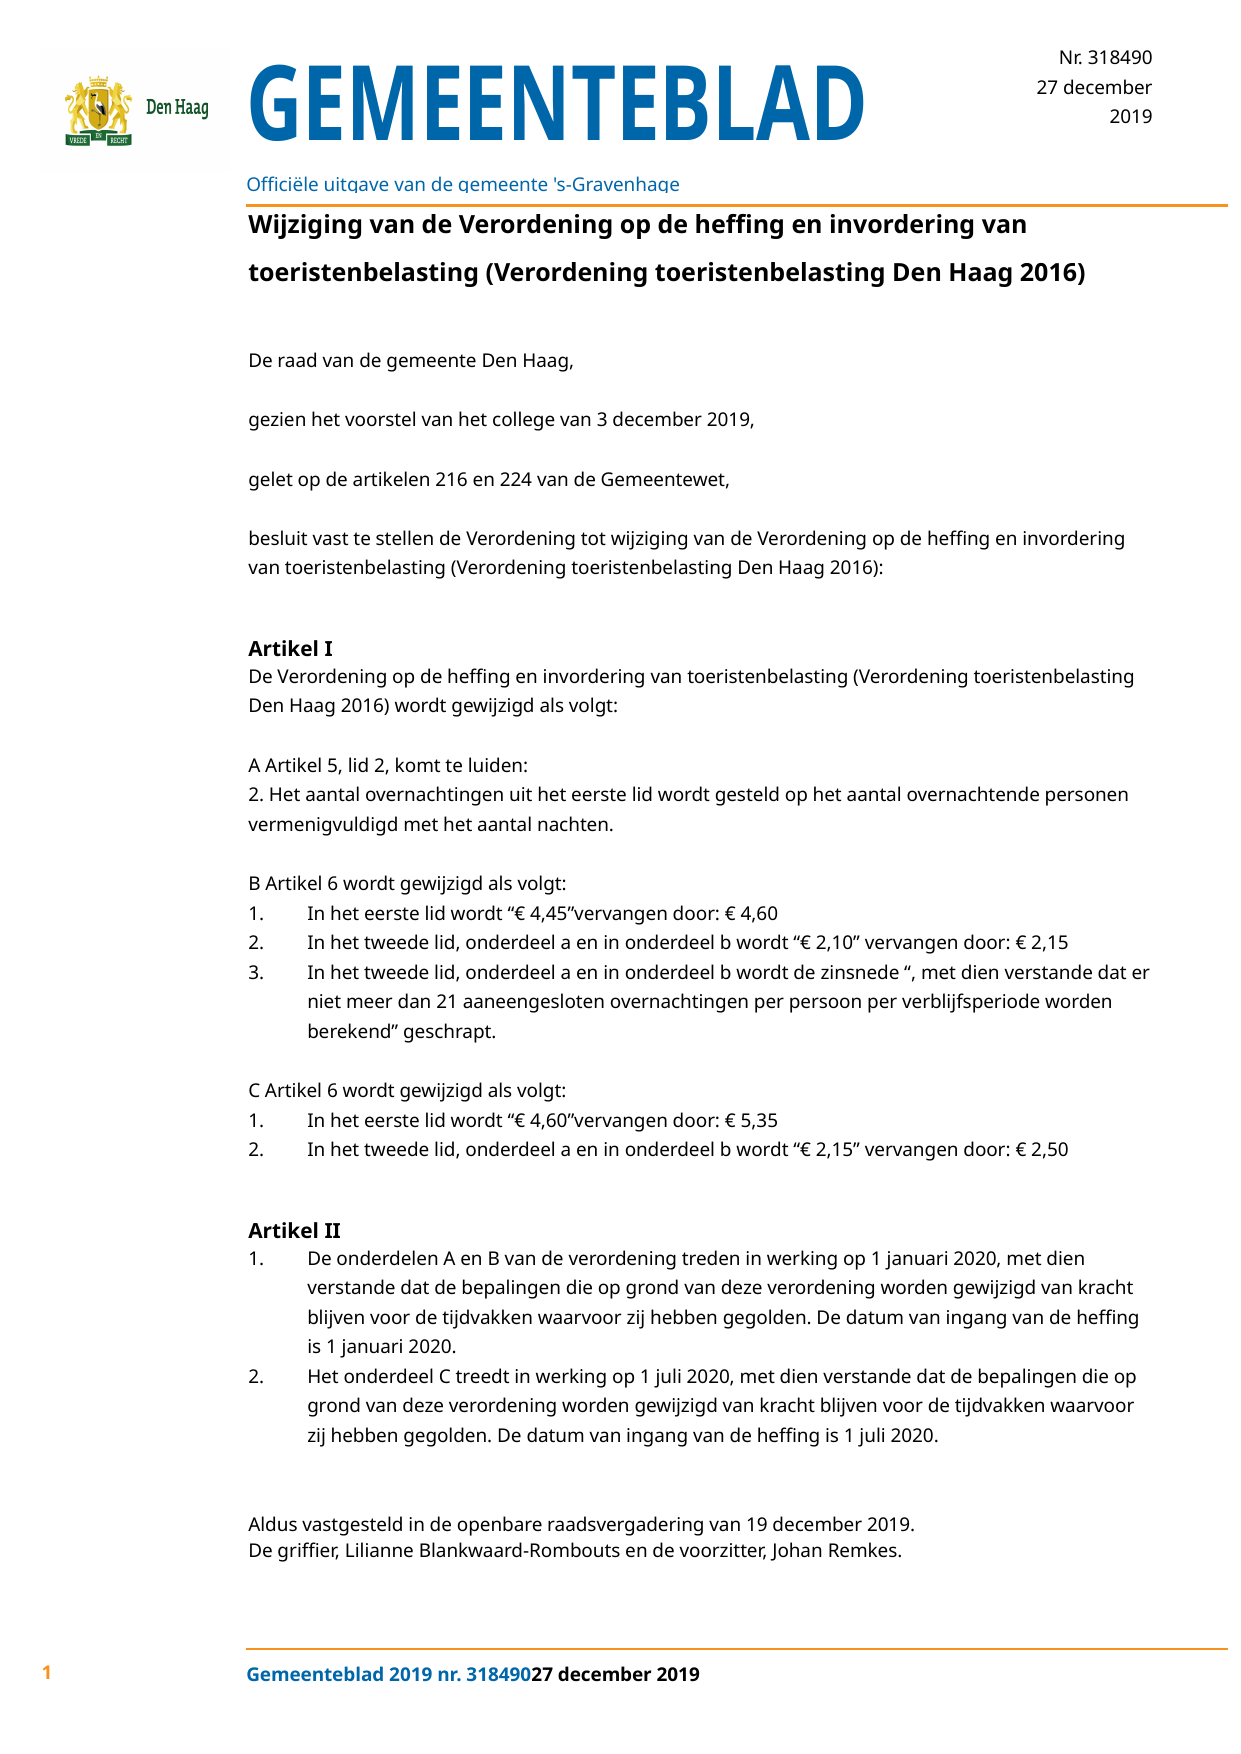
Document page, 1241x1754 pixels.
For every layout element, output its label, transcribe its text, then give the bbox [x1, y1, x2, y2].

text Aldus vastgesteld in de openbare raadsvergadering van 19 december 2019. [248, 1511, 1152, 1537]
text 2. Het aantal overnachtingen uit het eerste lid wordt gesteld op het aantal overnachtende personen vermenigvuldigd met het aantal nachten. [248, 781, 1152, 837]
text Wijziging van de Verordening op de heffing en invordering van toeristenbelasting (Verordening toeristenbelasting Den Haag 2016) [248, 207, 1152, 288]
text De griffier, Lilianne Blankwaard-Rombouts en de voorzitter, Johan Remkes. [248, 1537, 1152, 1562]
text Artikel I [248, 634, 1152, 663]
text Artikel II [248, 1216, 1152, 1245]
list In het eerste lid wordt “€ 4,45”vervangen door: € 4,60 [248, 900, 1152, 925]
list In het tweede lid, onderdeel a en in onderdeel b wordt de zinsnede “, met dien verstande dat er niet meer dan 21 aaneengesloten overnachtingen per persoon per verblijfsperiode worden berekend” geschrapt. [248, 959, 1152, 1044]
text C Artikel 6 wordt gewijzigd als volgt: [248, 1077, 1152, 1103]
picture [41, 47, 231, 172]
text besluit vast te stellen de Verordening tot wijziging van de Verordening op de heffing en invordering van toeristenbelasting (Verordening toeristenbelasting Den Haag 2016): [248, 525, 1152, 580]
list In het eerste lid wordt “€ 4,60”vervangen door: € 5,35 [248, 1107, 1152, 1132]
text gelet op de artikelen 216 en 224 van de Gemeentewet, [248, 466, 1152, 492]
text De raad van de gemeente Den Haag, [248, 347, 1152, 373]
text A Artikel 5, lid 2, komt te luiden: [248, 752, 1152, 777]
list In het tweede lid, onderdeel a en in onderdeel b wordt “€ 2,10” vervangen door: € 2,15 [248, 929, 1152, 955]
list Het onderdeel C treedt in werking op 1 juli 2020, met dien verstande dat de bepalingen die op grond van deze verordening worden gewijzigd van kracht blijven voor de tijdvakken waarvoor zij hebben gegolden. De datum van ingang van de heffing is 1 juli 2020. [248, 1363, 1152, 1448]
list De onderdelen A en B van de verordening treden in werking op 1 januari 2020, met dien verstande dat de bepalingen die op grond van deze verordening worden gewijzigd van kracht blijven voor de tijdvakken waarvoor zij hebben gegolden. De datum van ingang van de heffing is 1 januari 2020. [248, 1245, 1152, 1359]
text De Verordening op de heffing en invordering van toeristenbelasting (Verordening toeristenbelasting Den Haag 2016) wordt gewijzigd als volgt: [248, 663, 1152, 718]
text gezien het voorstel van het college van 3 december 2019, [248, 407, 1152, 432]
list In het tweede lid, onderdeel a en in onderdeel b wordt “€ 2,15” vervangen door: € 2,50 [248, 1136, 1152, 1162]
text B Artikel 6 wordt gewijzigd als volgt: [248, 870, 1152, 896]
